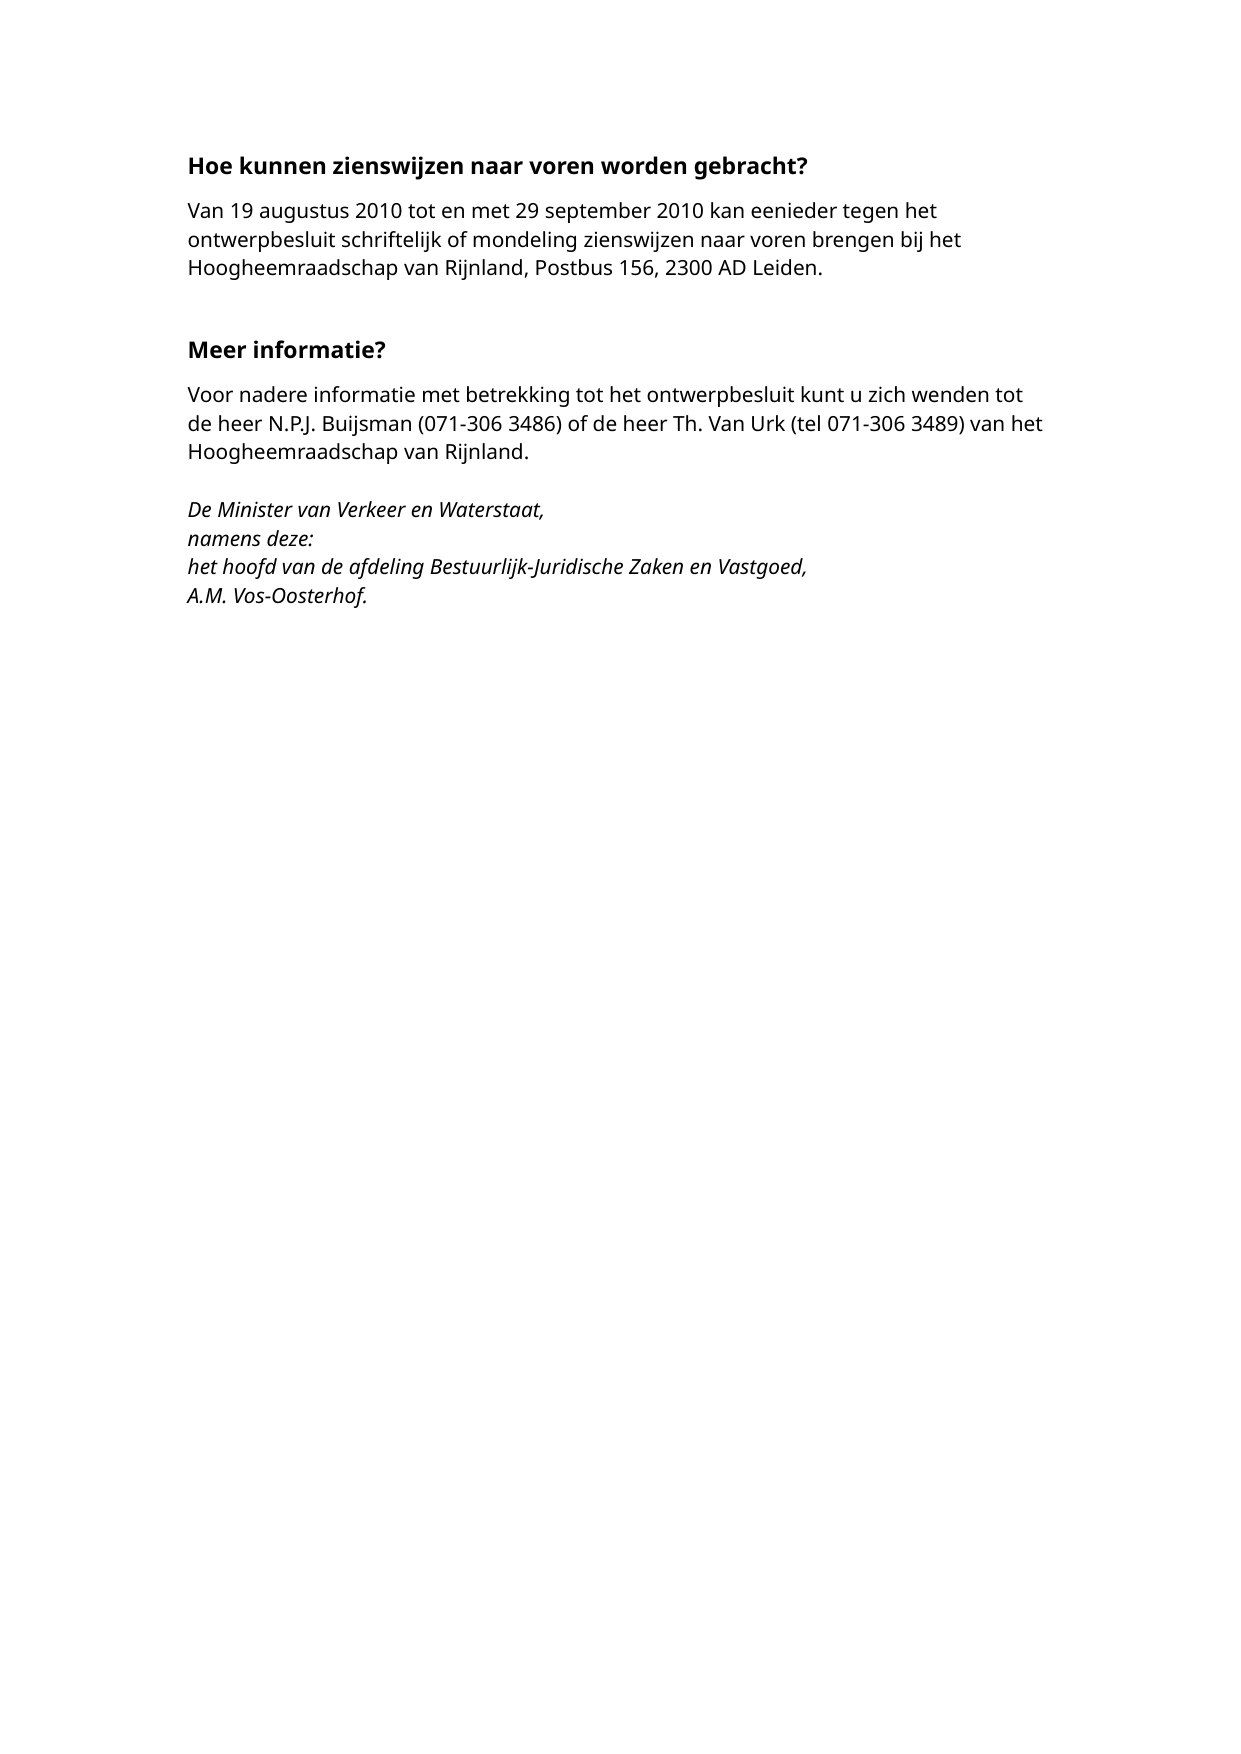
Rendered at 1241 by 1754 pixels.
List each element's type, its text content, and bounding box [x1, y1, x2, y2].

subtitle Hoe kunnen zienswijzen naar voren worden gebracht? [187, 150, 1053, 181]
text namens deze: [187, 524, 1053, 552]
text het hoofd van de afdeling Bestuurlijk-Juridische Zaken en Vastgoed, [187, 552, 1053, 581]
text Voor nadere informatie met betrekking tot het ontwerpbesluit kunt u zich wenden tot de heer N.P.J. Buijsman (071-306 3486) of de heer Th. Van Urk (tel 071-306 3489) van het Hoogheemraadschap van Rijnland. [187, 380, 1053, 466]
text A.M. Vos-Oosterhof. [187, 581, 1053, 609]
subtitle Meer informatie? [187, 334, 1053, 365]
text Van 19 augustus 2010 tot en met 29 september 2010 kan eenieder tegen het ontwerpbesluit schriftelijk of mondeling zienswijzen naar voren brengen bij het Hoogheemraadschap van Rijnland, Postbus 156, 2300 AD Leiden. [187, 196, 1053, 282]
text De Minister van Verkeer en Waterstaat, [187, 496, 1053, 524]
